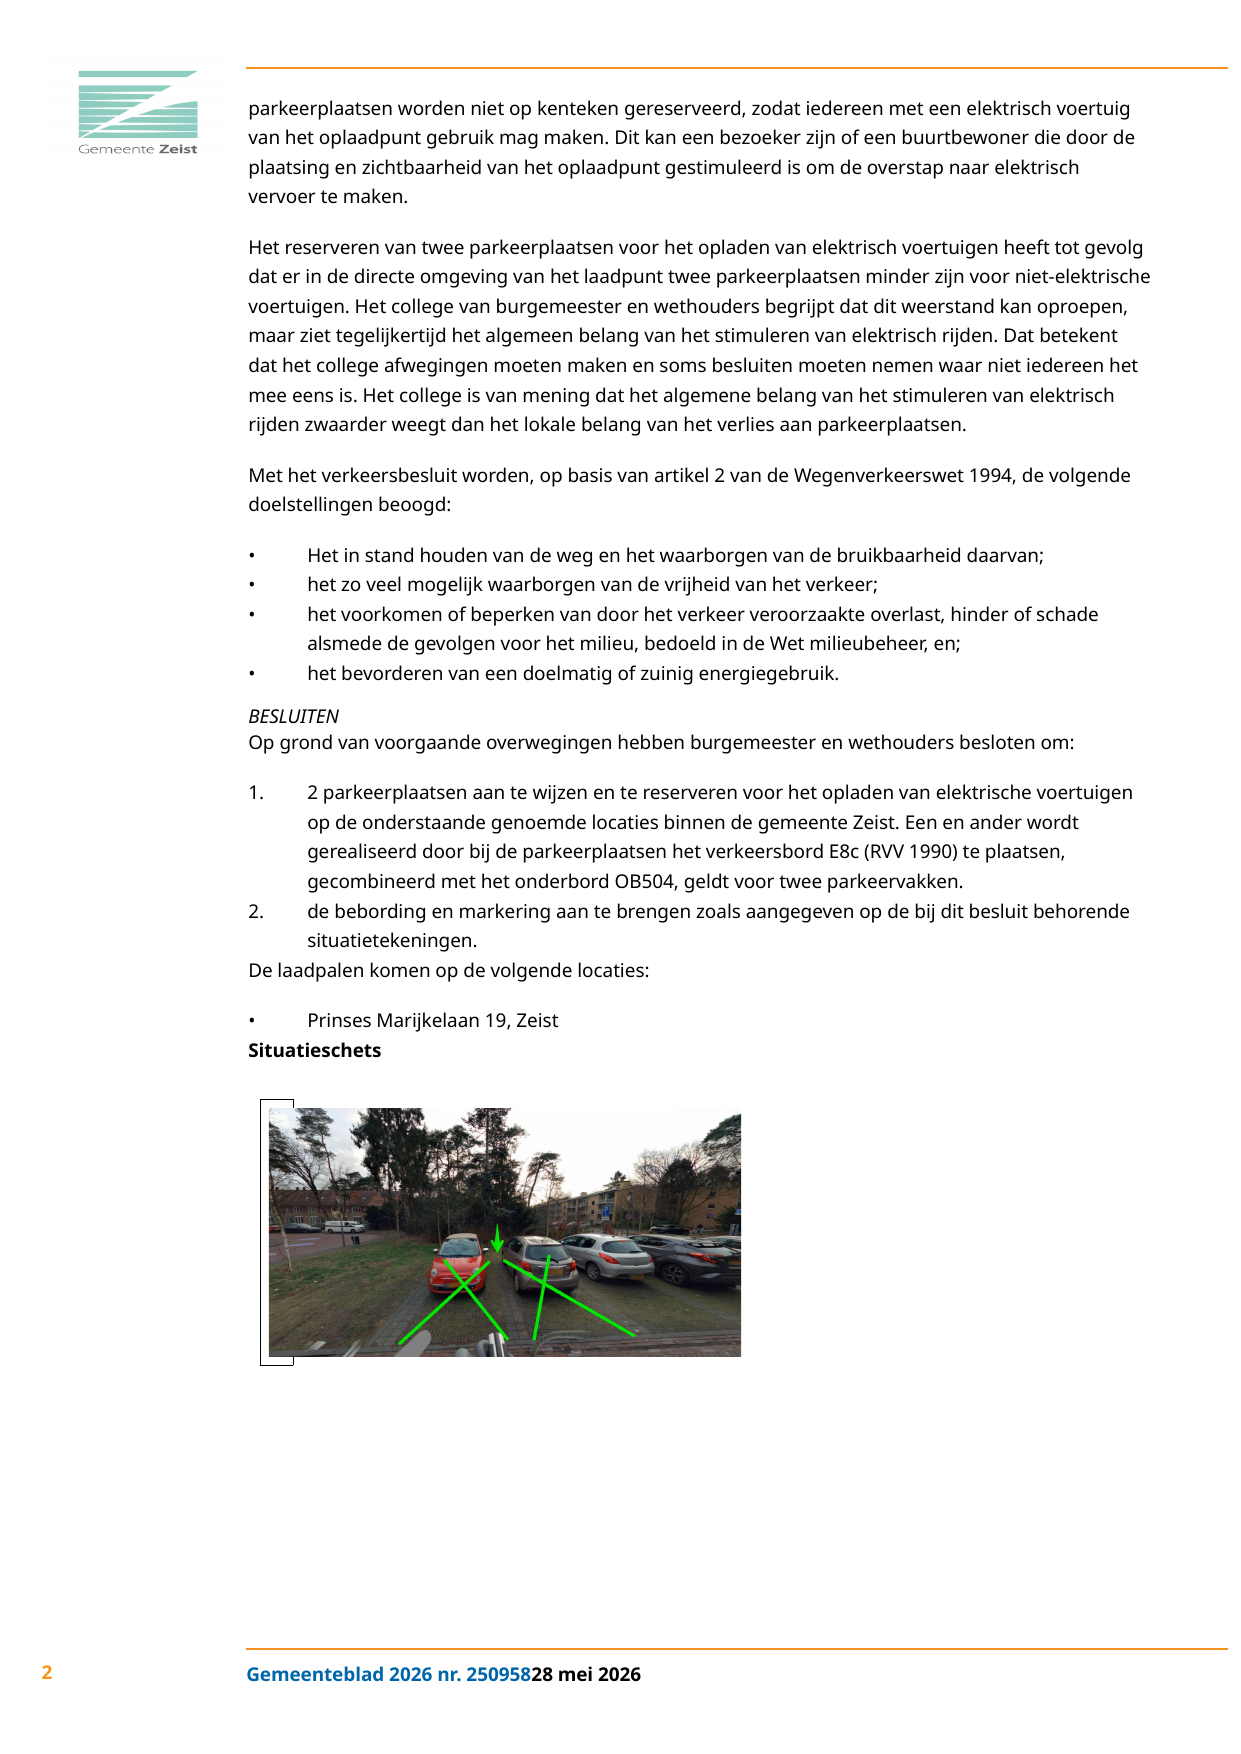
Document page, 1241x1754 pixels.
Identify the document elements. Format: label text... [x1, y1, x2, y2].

text Het reserveren van twee parkeerplaatsen voor het opladen van elektrisch voertuigen heeft tot gevolg dat er in de directe omgeving van het laadpunt twee parkeerplaatsen minder zijn voor niet-elektrische voertuigen. Het college van burgemeester en wethouders begrijpt dat dit weerstand kan oproepen, maar ziet tegelijkertijd het algemeen belang van het stimuleren van elektrisch rijden. Dat betekent dat het college afwegingen moeten maken en soms besluiten moeten nemen waar niet iedereen het mee eens is. Het college is van mening dat het algemene belang van het stimuleren van elektrisch rijden zwaarder weegt dan het lokale belang van het verlies aan parkeerplaatsen. [248, 234, 1152, 437]
list het voorkomen of beperken van door het verkeer veroorzaakte overlast, hinder of schade alsmede de gevolgen voor het milieu, bedoeld in de Wet milieubeheer, en; [248, 601, 1152, 656]
list Prinses Marijkelaan 19, Zeist [248, 1007, 1152, 1033]
list 2 parkeerplaatsen aan te wijzen en te reserveren voor het opladen van elektrische voertuigen op de onderstaande genoemde locaties binnen de gemeente Zeist. Een en ander wordt gerealiseerd door bij de parkeerplaatsen het verkeersbord E8c (RVV 1990) te plaatsen, gecombineerd met het onderbord OB504, geldt voor twee parkeervakken. [248, 779, 1152, 894]
list het zo veel mogelijk waarborgen van de vrijheid van het verkeer; [248, 571, 1152, 597]
text Met het verkeersbesluit worden, op basis van artikel 2 van de Wegenverkeerswet 1994, de volgende doelstellingen beoogd: [248, 462, 1152, 517]
list het bevorderen van een doelmatig of zuinig energiegebruik. [248, 660, 1152, 686]
text De laadpalen komen op de volgende locaties: [248, 957, 1152, 983]
text BESLUITEN [248, 703, 1152, 729]
text Situatieschets [248, 1037, 1152, 1063]
list de bebording en markering aan te brengen zoals aangegeven op de bij dit besluit behorende situatietekeningen. [248, 898, 1152, 953]
text parkeerplaatsen worden niet op kenteken gereserveerd, zodat iedereen met een elektrisch voertuig van het oplaadpunt gebruik mag maken. Dit kan een bezoeker zijn of een buurtbewoner die door de plaatsing en zichtbaarheid van het oplaadpunt gestimuleerd is om de overstap naar elektrisch vervoer te maken. [248, 95, 1152, 209]
text Op grond van voorgaande overwegingen hebben burgemeester en wethouders besloten om: [248, 729, 1152, 755]
picture [268, 1108, 742, 1357]
list Het in stand houden van de weg en het waarborgen van de bruikbaarheid daarvan; [248, 542, 1152, 568]
picture [41, 47, 231, 172]
